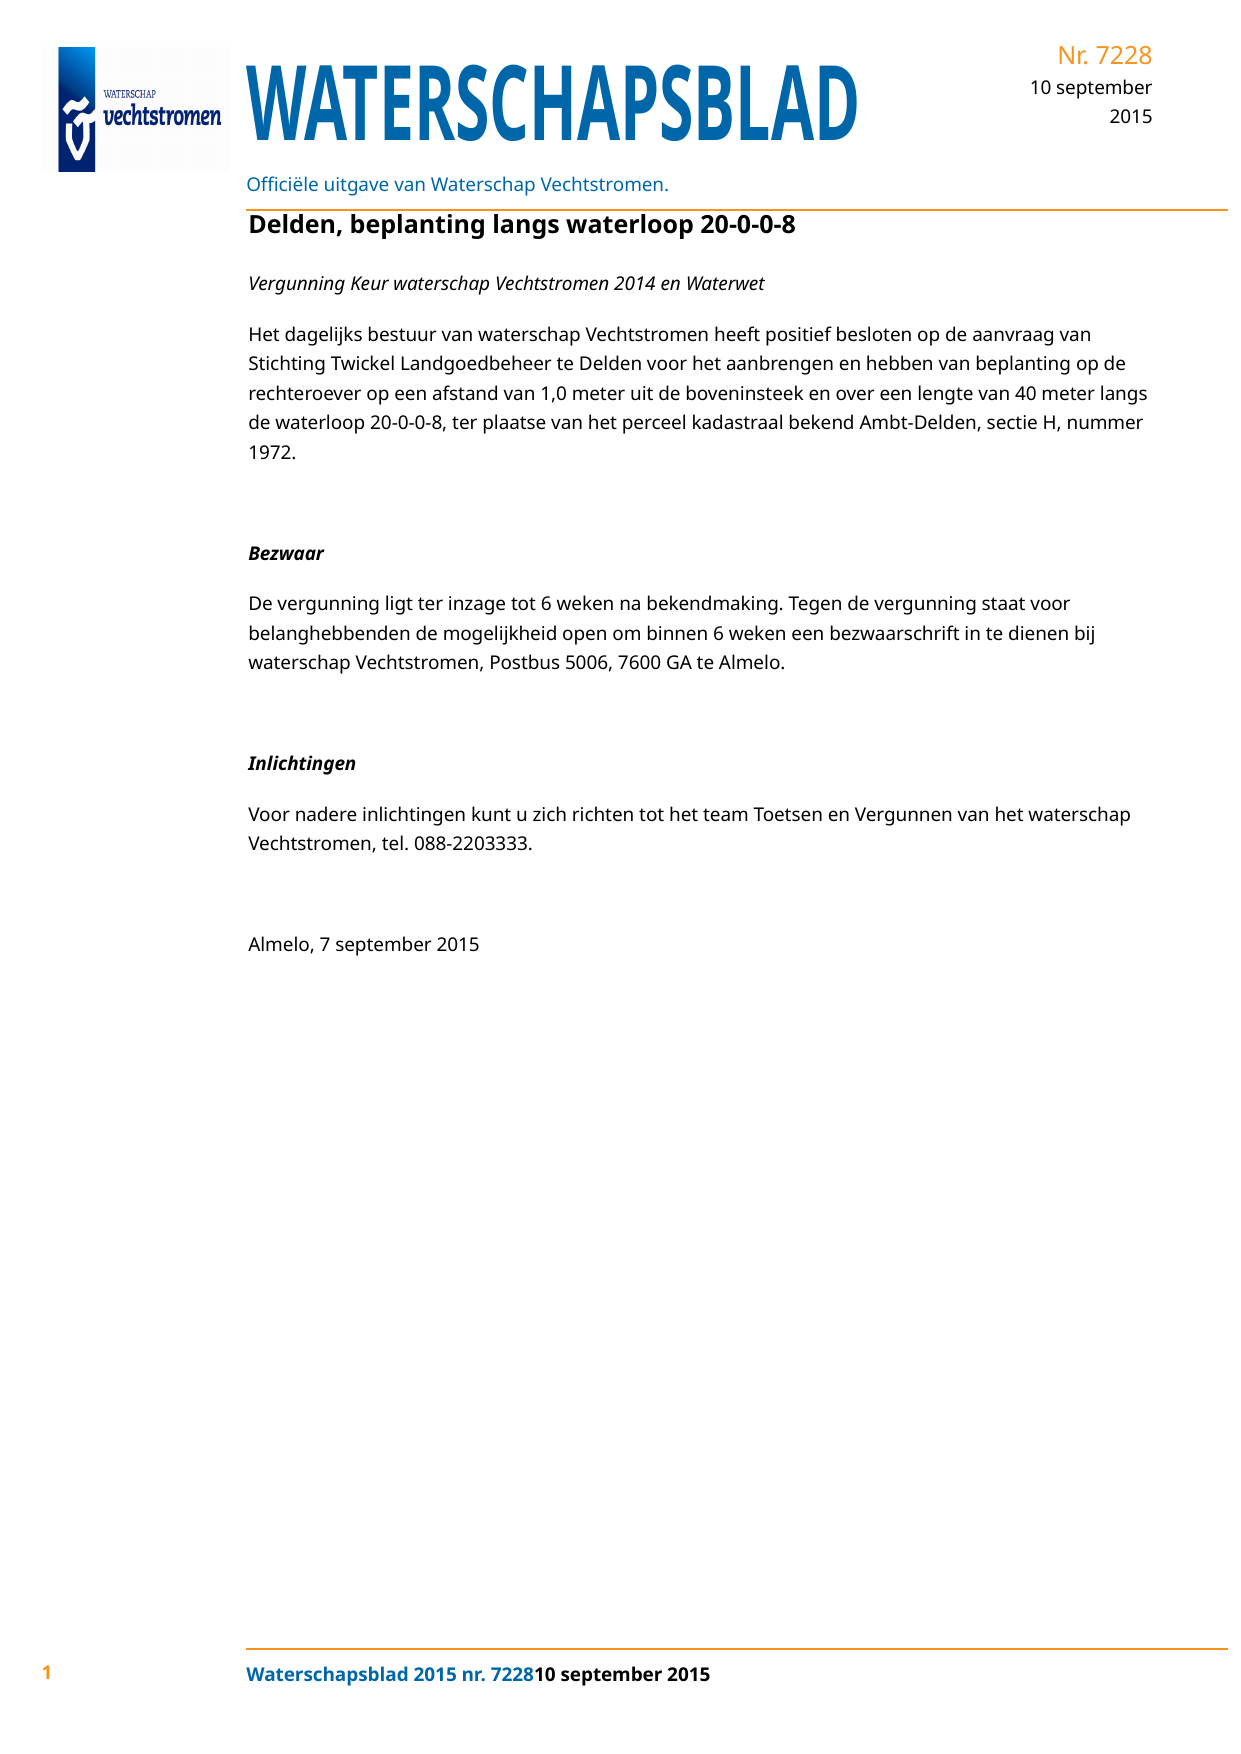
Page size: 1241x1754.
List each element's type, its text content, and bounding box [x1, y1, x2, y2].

text Delden, beplanting langs waterloop 20-0-0-8 [248, 211, 1152, 241]
text Vergunning Keur waterschap Vechtstromen 2014 en Waterwet [248, 270, 1152, 296]
text Het dagelijks bestuur van waterschap Vechtstromen heeft positief besloten op de aanvraag van Stichting Twickel Landgoedbeheer te Delden voor het aanbrengen en hebben van beplanting op de rechteroever op een afstand van 1,0 meter uit de boveninsteek en over een lengte van 40 meter langs de waterloop 20-0-0-8, ter plaatse van het perceel kadastraal bekend Ambt-Delden, sectie H, nummer 1972. [248, 321, 1152, 465]
text Inlichtingen [248, 750, 1152, 776]
text De vergunning ligt ter inzage tot 6 weken na bekendmaking. Tegen de vergunning staat voor belanghebbenden de mogelijkheid open om binnen 6 weken een bezwaarschrift in te dienen bij waterschap Vechtstromen, Postbus 5006, 7600 GA te Almelo. [248, 590, 1152, 675]
text Almelo, 7 september 2015 [248, 931, 1152, 957]
text Bezwaar [248, 540, 1152, 566]
picture [41, 47, 231, 172]
text Voor nadere inlichtingen kunt u zich richten tot het team Toetsen en Vergunnen van het waterschap Vechtstromen, tel. 088-2203333. [248, 801, 1152, 856]
